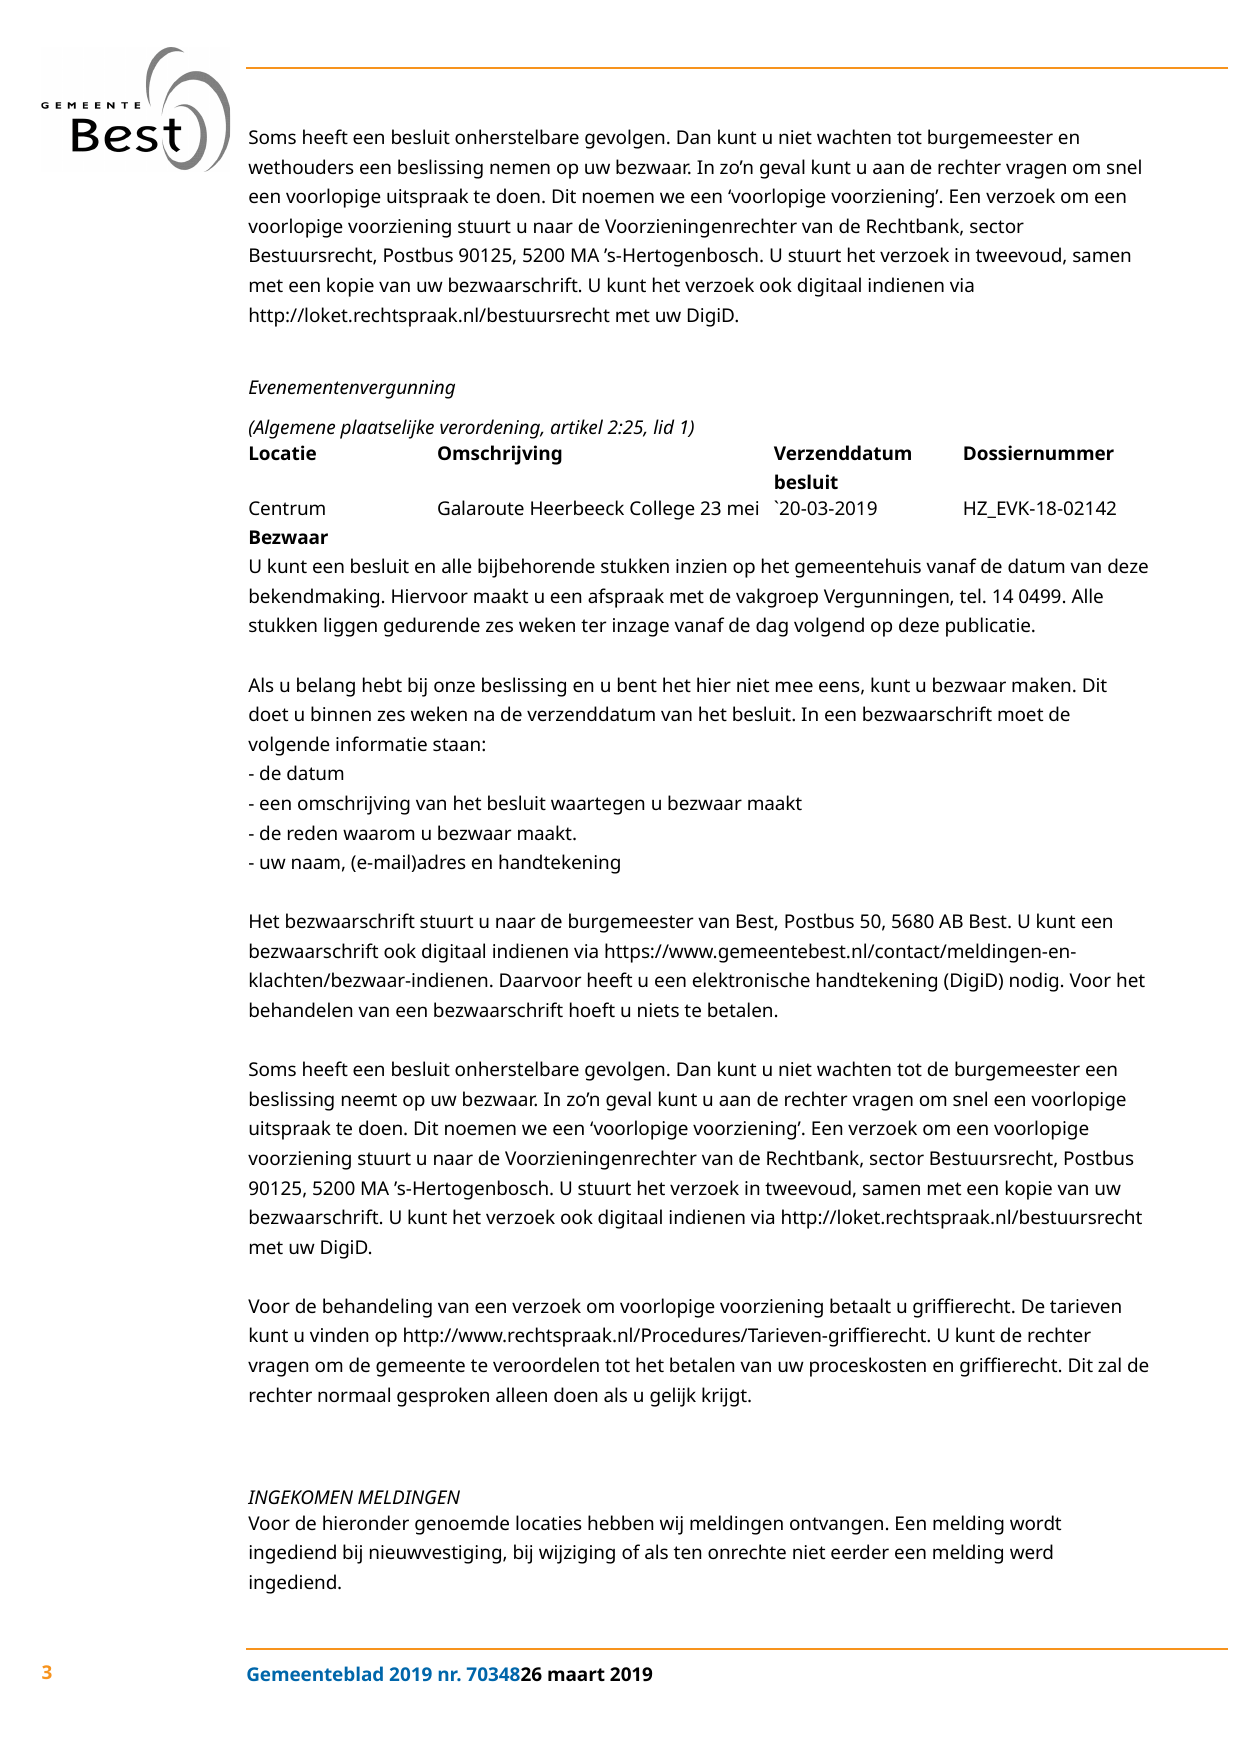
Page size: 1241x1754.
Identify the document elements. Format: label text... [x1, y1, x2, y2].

table_cell Galaroute Heerbeeck College 23 mei [437, 495, 774, 521]
table_cell Centrum [248, 495, 437, 521]
text Soms heeft een besluit onherstelbare gevolgen. Dan kunt u niet wachten tot de burgemeester een beslissing neemt op uw bezwaar. In zo’n geval kunt u aan de rechter vragen om snel een voorlopige uitspraak te doen. Dit noemen we een ‘voorlopige voorziening’. Een verzoek om een voorlopige voorziening stuurt u naar de Voorzieningenrechter van de Rechtbank, sector Bestuursrecht, Postbus 90125, 5200 MA ’s-Hertogenbosch. U stuurt het verzoek in tweevoud, samen met een kopie van uw bezwaarschrift. U kunt het verzoek ook digitaal indienen via http://loket.rechtspraak.nl/bestuursrecht met uw DigiD. [248, 1056, 1152, 1260]
text - de reden waarom u bezwaar maakt. [248, 820, 1152, 846]
table_header Omschrijving [437, 440, 774, 495]
picture [41, 47, 231, 172]
text Voor de behandeling van een verzoek om voorlopige voorziening betaalt u griffierecht. De tarieven kunt u vinden op http://www.rechtspraak.nl/Procedures/Tarieven-griffierecht. U kunt de rechter vragen om de gemeente te veroordelen tot het betalen van uw proceskosten en griffierecht. Dit zal de rechter normaal gesproken alleen doen als u gelijk krijgt. [248, 1293, 1152, 1408]
text Evenementenvergunning [248, 374, 1152, 400]
text U kunt een besluit en alle bijbehorende stukken inzien op het gemeentehuis vanaf de datum van deze bekendmaking. Hiervoor maakt u een afspraak met de vakgroep Vergunningen, tel. 14 0499. Alle stukken liggen gedurende zes weken ter inzage vanaf de dag volgend op deze publicatie. [248, 553, 1152, 638]
table_cell HZ_EVK-18-02142 [963, 495, 1152, 521]
table_header Locatie [248, 440, 437, 495]
text - een omschrijving van het besluit waartegen u bezwaar maakt [248, 790, 1152, 816]
table_header Verzenddatum besluit [774, 440, 963, 495]
text - uw naam, (e-mail)adres en handtekening [248, 849, 1152, 875]
text Soms heeft een besluit onherstelbare gevolgen. Dan kunt u niet wachten tot burgemeester en wethouders een beslissing nemen op uw bezwaar. In zo’n geval kunt u aan de rechter vragen om snel een voorlopige uitspraak te doen. Dit noemen we een ‘voorlopige voorziening’. Een verzoek om een voorlopige voorziening stuurt u naar de Voorzieningenrechter van de Rechtbank, sector Bestuursrecht, Postbus 90125, 5200 MA ’s-Hertogenbosch. U stuurt het verzoek in tweevoud, samen met een kopie van uw bezwaarschrift. U kunt het verzoek ook digitaal indienen via http://loket.rechtspraak.nl/bestuursrecht met uw DigiD. [248, 124, 1152, 328]
text Bezwaar [248, 524, 1152, 550]
text (Algemene plaatselijke verordening, artikel 2:25, lid 1) [248, 414, 1152, 439]
text - de datum [248, 761, 1152, 786]
table_cell `20-03-2019 [774, 495, 963, 521]
text Het bezwaarschrift stuurt u naar de burgemeester van Best, Postbus 50, 5680 AB Best. U kunt een bezwaarschrift ook digitaal indienen via https://www.gemeentebest.nl/contact/meldingen-en-klachten/bezwaar-indienen. Daarvoor heeft u een elektronische handtekening (DigiD) nodig. Voor het behandelen van een bezwaarschrift hoeft u niets te betalen. [248, 908, 1152, 1023]
text Voor de hieronder genoemde locaties hebben wij meldingen ontvangen. Een melding wordt ingediend bij nieuwvestiging, bij wijziging of als ten onrechte niet eerder een melding werd ingediend. [248, 1510, 1152, 1595]
text Als u belang hebt bij onze beslissing en u bent het hier niet mee eens, kunt u bezwaar maken. Dit doet u binnen zes weken na de verzenddatum van het besluit. In een bezwaarschrift moet de volgende informatie staan: [248, 672, 1152, 757]
text INGEKOMEN MELDINGEN [248, 1484, 1152, 1510]
table_header Dossiernummer [963, 440, 1152, 495]
